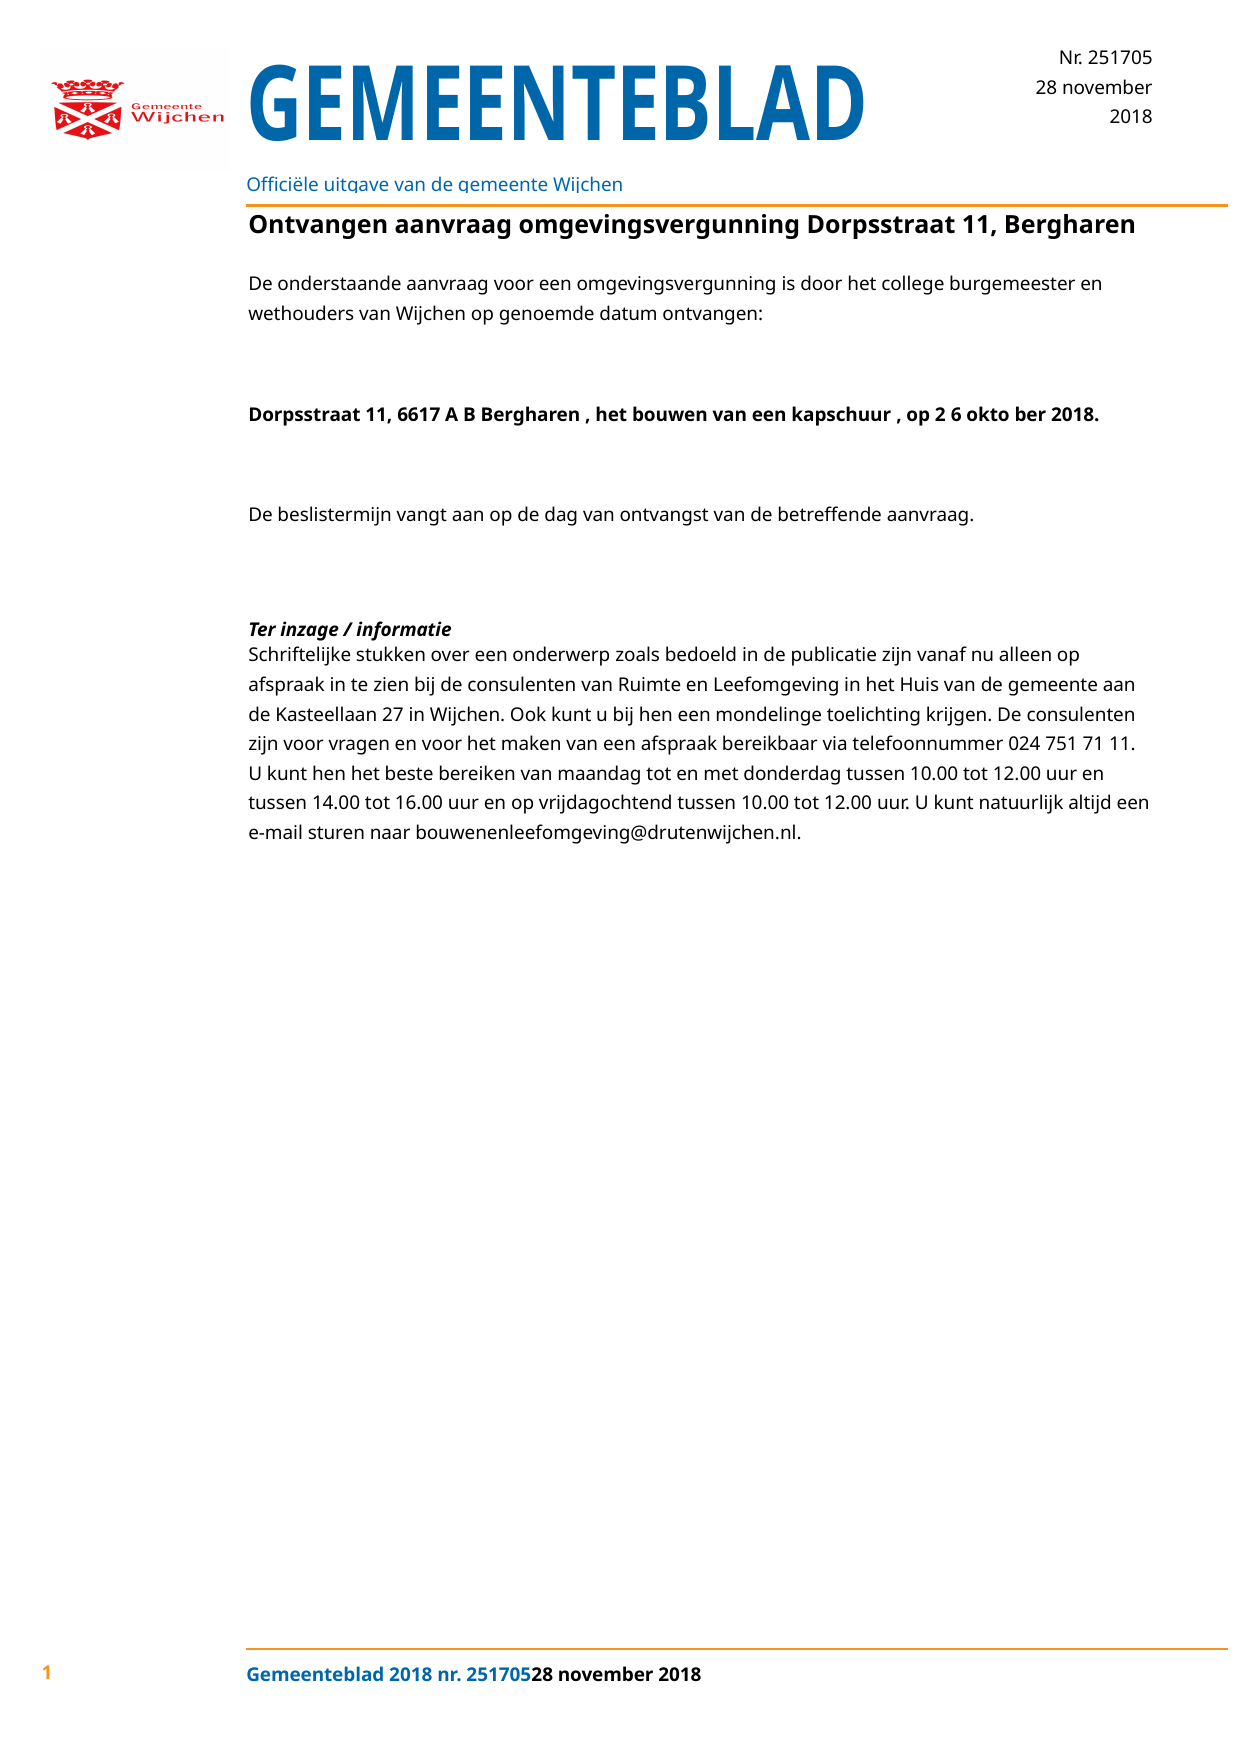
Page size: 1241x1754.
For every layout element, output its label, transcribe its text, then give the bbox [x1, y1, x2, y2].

text De onderstaande aanvraag voor een omgevingsvergunning is door het college burgemeester en wethouders van Wijchen op genoemde datum ontvangen: [248, 270, 1152, 326]
text Schriftelijke stukken over een onderwerp zoals bedoeld in de publicatie zijn vanaf nu alleen op afspraak in te zien bij de consulenten van Ruimte en Leefomgeving in het Huis van de gemeente aan de Kasteellaan 27 in Wijchen. Ook kunt u bij hen een mondelinge toelichting krijgen. De consulenten zijn voor vragen en voor het maken van een afspraak bereikbaar via telefoonnummer 024 751 71 11. U kunt hen het beste bereiken van maandag tot en met donderdag tussen 10.00 tot 12.00 uur en tussen 14.00 tot 16.00 uur en op vrijdagochtend tussen 10.00 tot 12.00 uur. U kunt natuurlijk altijd een e-mail sturen naar bouwenenleefomgeving@drutenwijchen.nl. [248, 642, 1152, 845]
text Dorpsstraat 11, 6617 A B Bergharen , het bouwen van een kapschuur , op 2 6 okto ber 2018. [248, 401, 1152, 426]
text Ter inzage / informatie [248, 616, 1152, 642]
text De beslistermijn vangt aan op de dag van ontvangst van de betreffende aanvraag. [248, 502, 1152, 527]
text Ontvangen aanvraag omgevingsvergunning Dorpsstraat 11, Bergharen [248, 207, 1152, 241]
picture [41, 47, 231, 172]
